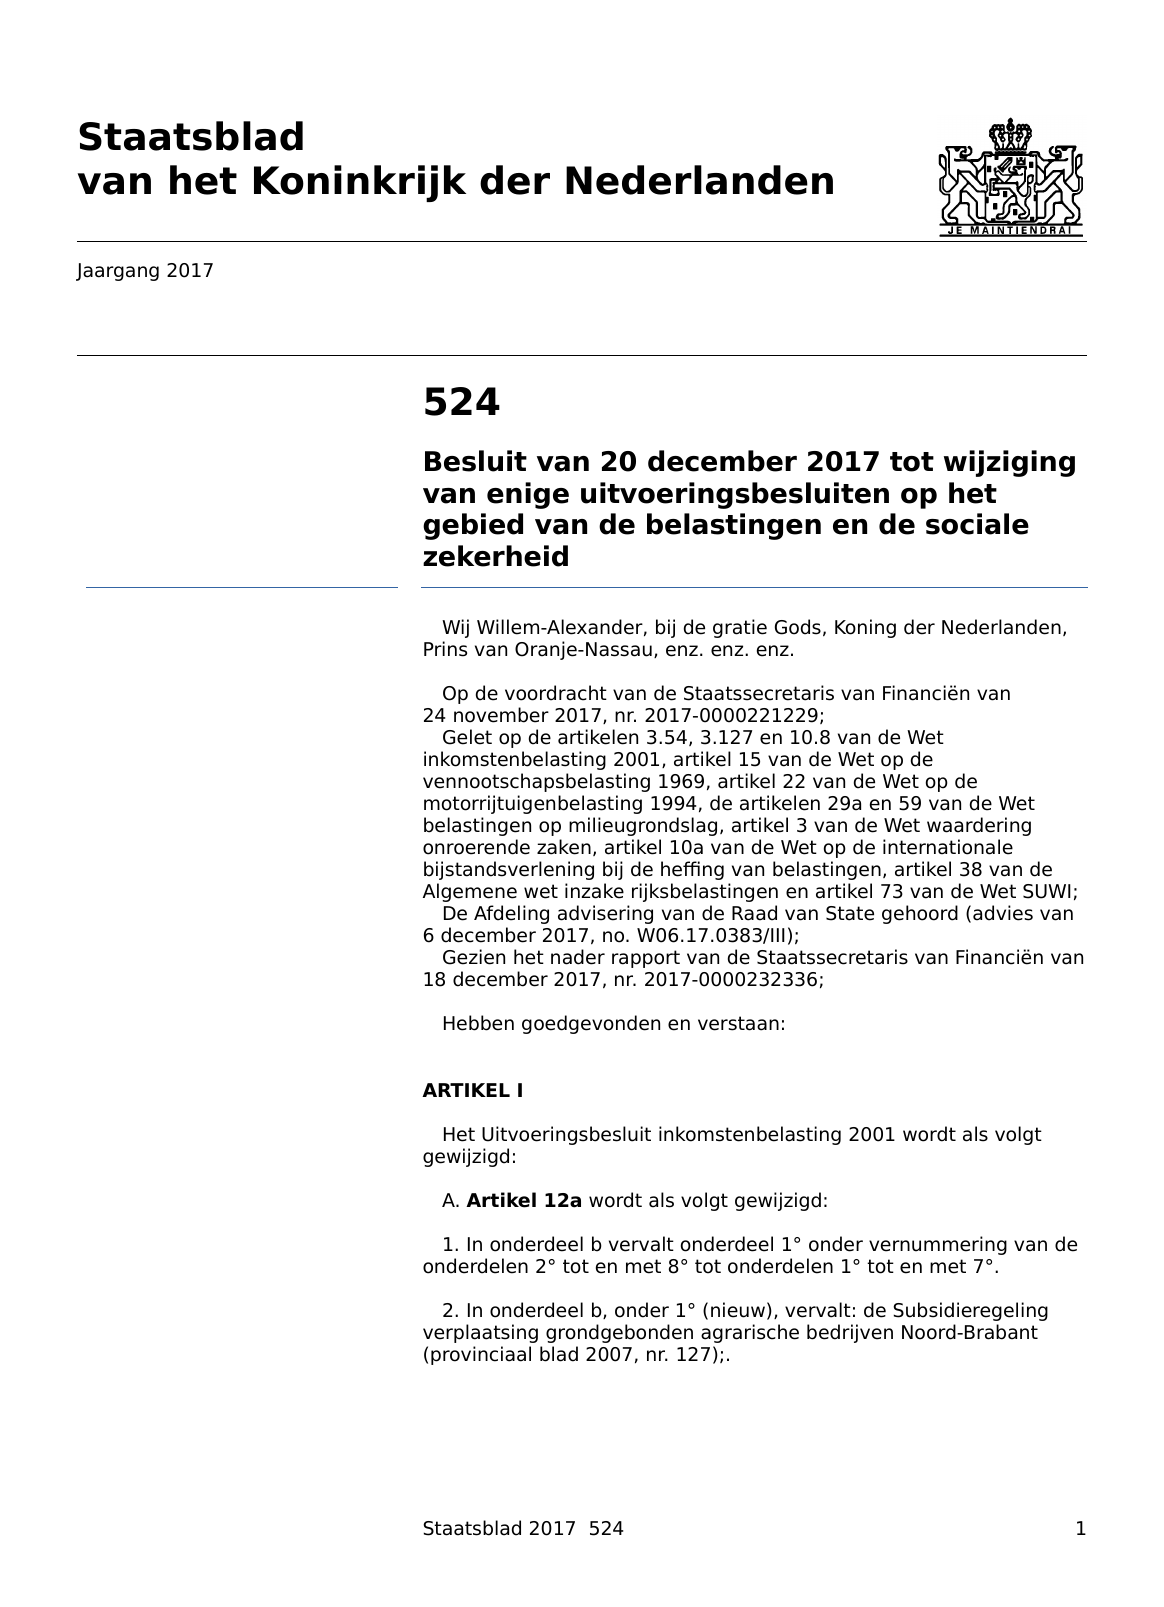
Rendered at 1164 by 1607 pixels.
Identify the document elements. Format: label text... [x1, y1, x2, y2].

table_header [886, 100, 1087, 241]
picture [936, 115, 1087, 240]
text Wij Willem-Alexander, bij de gratie Gods, Koning der Nederlanden, Prins van Oranje-Nassau, enz. enz. enz. [422, 617, 1087, 661]
text Gelet op de artikelen 3.54, 3.127 en 10.8 van de Wet inkomstenbelasting 2001, artikel 15 van de Wet op de vennootschapsbelasting 1969, artikel 22 van de Wet op de motorrijtuigenbelasting 1994, de artikelen 29a en 59 van de Wet belastingen op milieugrondslag, artikel 3 van de Wet waardering onroerende zaken, artikel 10a van de Wet op de internationale bijstandsverlening bij de heffing van belastingen, artikel 38 van de Algemene wet inzake rijksbelastingen en artikel 73 van de Wet SUWI; [422, 727, 1087, 903]
text Hebben goedgevonden en verstaan: [422, 1013, 1087, 1035]
text Het Uitvoeringsbesluit inkomstenbelasting 2001 wordt als volgt gewijzigd: [422, 1124, 1087, 1168]
text Op de voordracht van de Staatssecretaris van Financiën van 24 november 2017, nr. 2017-0000221229; [422, 683, 1087, 727]
text De Afdeling advisering van de Raad van State gehoord (advies van 6 december 2017, no. W06.17.0383/III); [422, 903, 1087, 947]
table_cell Jaargang 2017 [77, 242, 1087, 355]
text Besluit van 20 december 2017 tot wijziging van enige uitvoeringsbesluiten op het gebied van de belastingen en de sociale zekerheid [422, 447, 1087, 573]
text A. Artikel 12a wordt als volgt gewijzigd: [422, 1190, 1087, 1212]
subtitle 524 [422, 381, 1087, 424]
table_header Staatsblad van het Koninkrijk der Nederlanden [77, 100, 886, 241]
text Gezien het nader rapport van de Staatssecretaris van Financiën van 18 december 2017, nr. 2017-0000232336; [422, 947, 1087, 991]
text 2. In onderdeel b, onder 1° (nieuw), vervalt: de Subsidieregeling verplaatsing grondgebonden agrarische bedrijven Noord-Brabant (provinciaal blad 2007, nr. 127);. [422, 1300, 1087, 1366]
subtitle ARTIKEL I [422, 1079, 1087, 1102]
text 1. In onderdeel b vervalt onderdeel 1° onder vernummering van de onderdelen 2° tot en met 8° tot onderdelen 1° tot en met 7°. [422, 1234, 1087, 1278]
